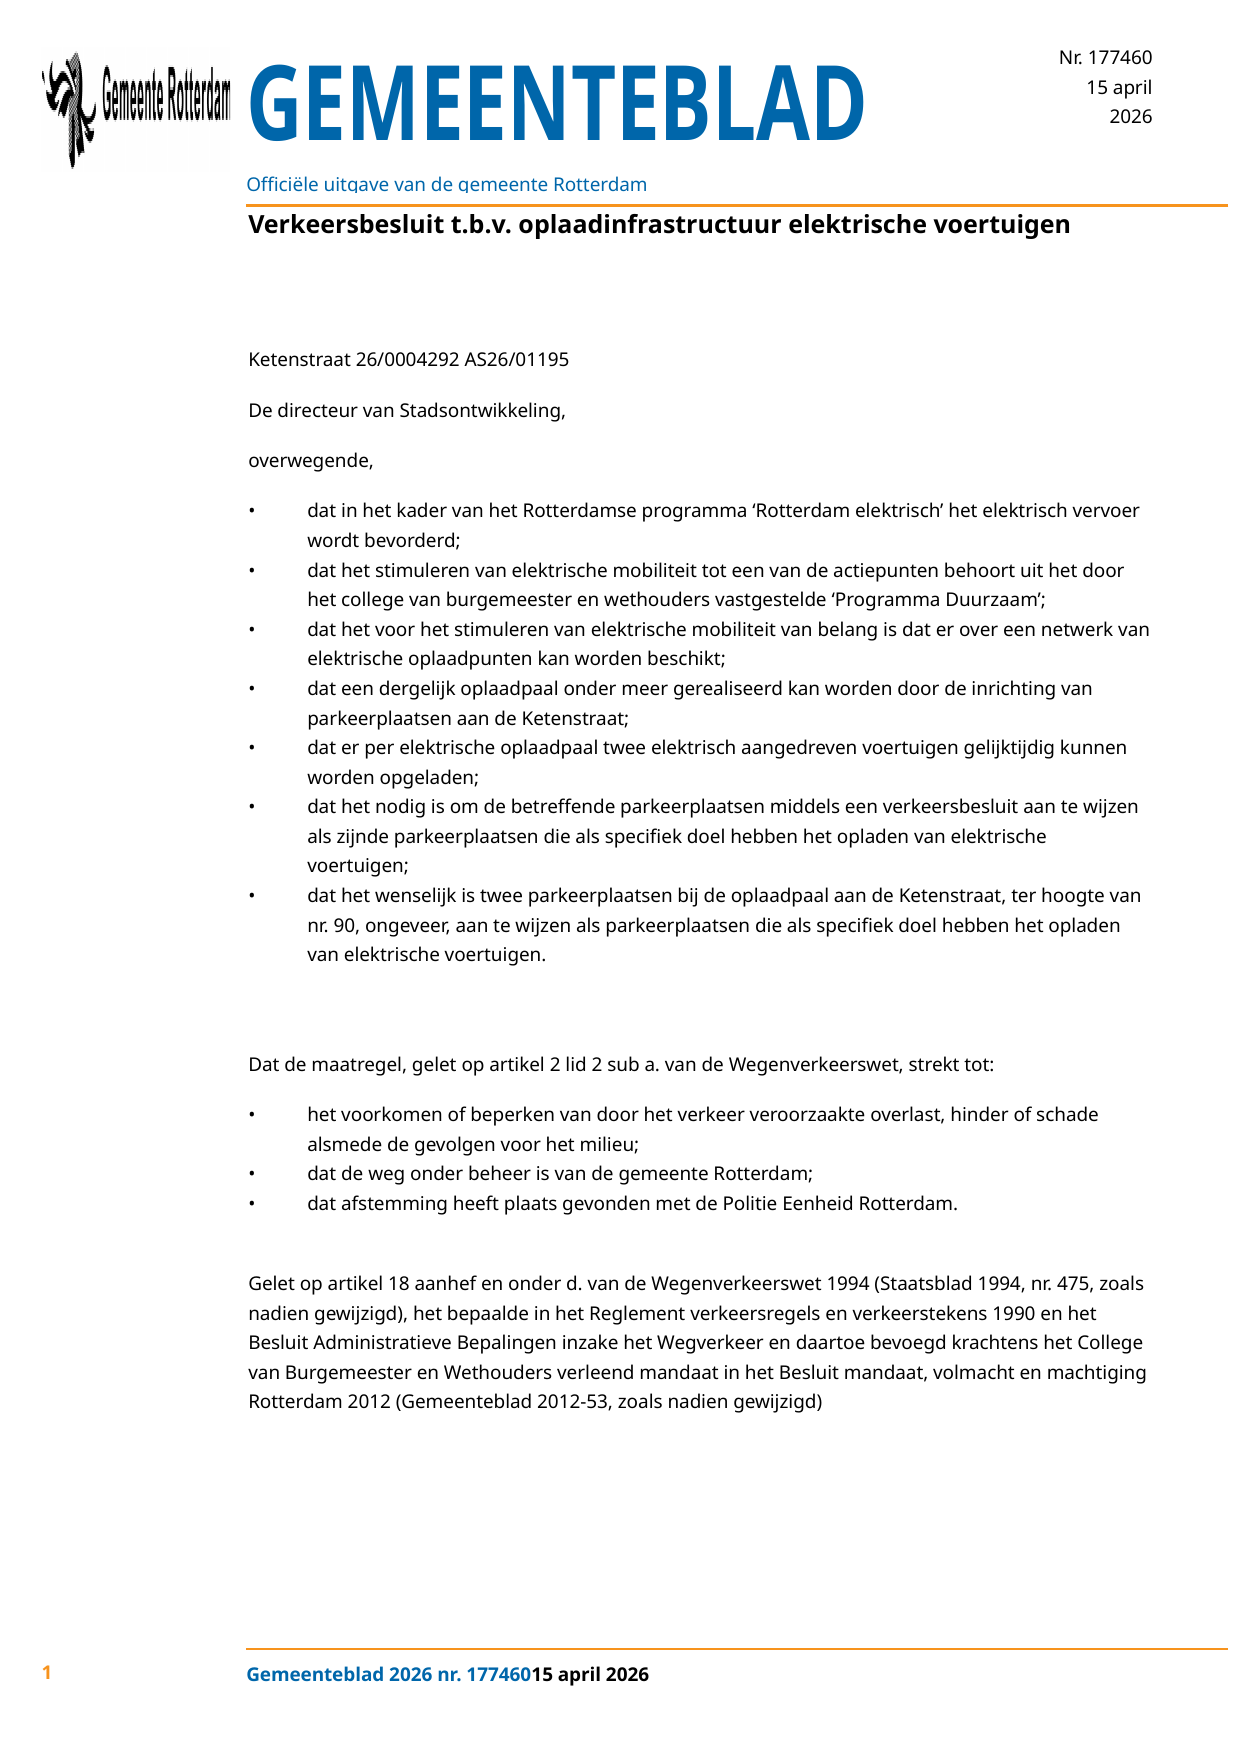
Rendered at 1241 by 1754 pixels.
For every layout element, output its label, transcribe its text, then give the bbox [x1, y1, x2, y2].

list dat afstemming heeft plaats gevonden met de Politie Eenheid Rotterdam. [248, 1190, 1152, 1216]
list dat de weg onder beheer is van de gemeente Rotterdam; [248, 1161, 1152, 1186]
list dat het nodig is om de betreffende parkeerplaatsen middels een verkeersbesluit aan te wijzen als zijnde parkeerplaatsen die als specifiek doel hebben het opladen van elektrische voertuigen; [248, 793, 1152, 878]
text Gelet op artikel 18 aanhef en onder d. van de Wegenverkeerswet 1994 (Staatsblad 1994, nr. 475, zoals nadien gewijzigd), het bepaalde in het Reglement verkeersregels en verkeerstekens 1990 en het Besluit Administratieve Bepalingen inzake het Wegverkeer en daartoe bevoegd krachtens het College van Burgemeester en Wethouders verleend mandaat in het Besluit mandaat, volmacht en machtiging Rotterdam 2012 (Gemeenteblad 2012-53, zoals nadien gewijzigd) [248, 1270, 1152, 1414]
picture [41, 47, 231, 172]
list dat er per elektrische oplaadpaal twee elektrisch aangedreven voertuigen gelijktijdig kunnen worden opgeladen; [248, 734, 1152, 790]
text De directeur van Stadsontwikkeling, [248, 397, 1152, 423]
list dat een dergelijk oplaadpaal onder meer gerealiseerd kan worden door de inrichting van parkeerplaatsen aan de Ketenstraat; [248, 675, 1152, 731]
list dat het wenselijk is twee parkeerplaatsen bij de oplaadpaal aan de Ketenstraat, ter hoogte van nr. 90, ongeveer, aan te wijzen als parkeerplaatsen die als specifiek doel hebben het opladen van elektrische voertuigen. [248, 882, 1152, 967]
text Ketenstraat 26/0004292 AS26/01195 [248, 346, 1152, 372]
text overwegende, [248, 447, 1152, 473]
text Verkeersbesluit t.b.v. oplaadinfrastructuur elektrische voertuigen [248, 207, 1152, 241]
list dat het stimuleren van elektrische mobiliteit tot een van de actiepunten behoort uit het door het college van burgemeester en wethouders vastgestelde ‘Programma Duurzaam’; [248, 557, 1152, 612]
list dat het voor het stimuleren van elektrische mobiliteit van belang is dat er over een netwerk van elektrische oplaadpunten kan worden beschikt; [248, 616, 1152, 671]
list dat in het kader van het Rotterdamse programma ‘Rotterdam elektrisch’ het elektrisch vervoer wordt bevorderd; [248, 498, 1152, 553]
text Dat de maatregel, gelet op artikel 2 lid 2 sub a. van de Wegenverkeerswet, strekt tot: [248, 1051, 1152, 1077]
list het voorkomen of beperken van door het verkeer veroorzaakte overlast, hinder of schade alsmede de gevolgen voor het milieu; [248, 1101, 1152, 1157]
